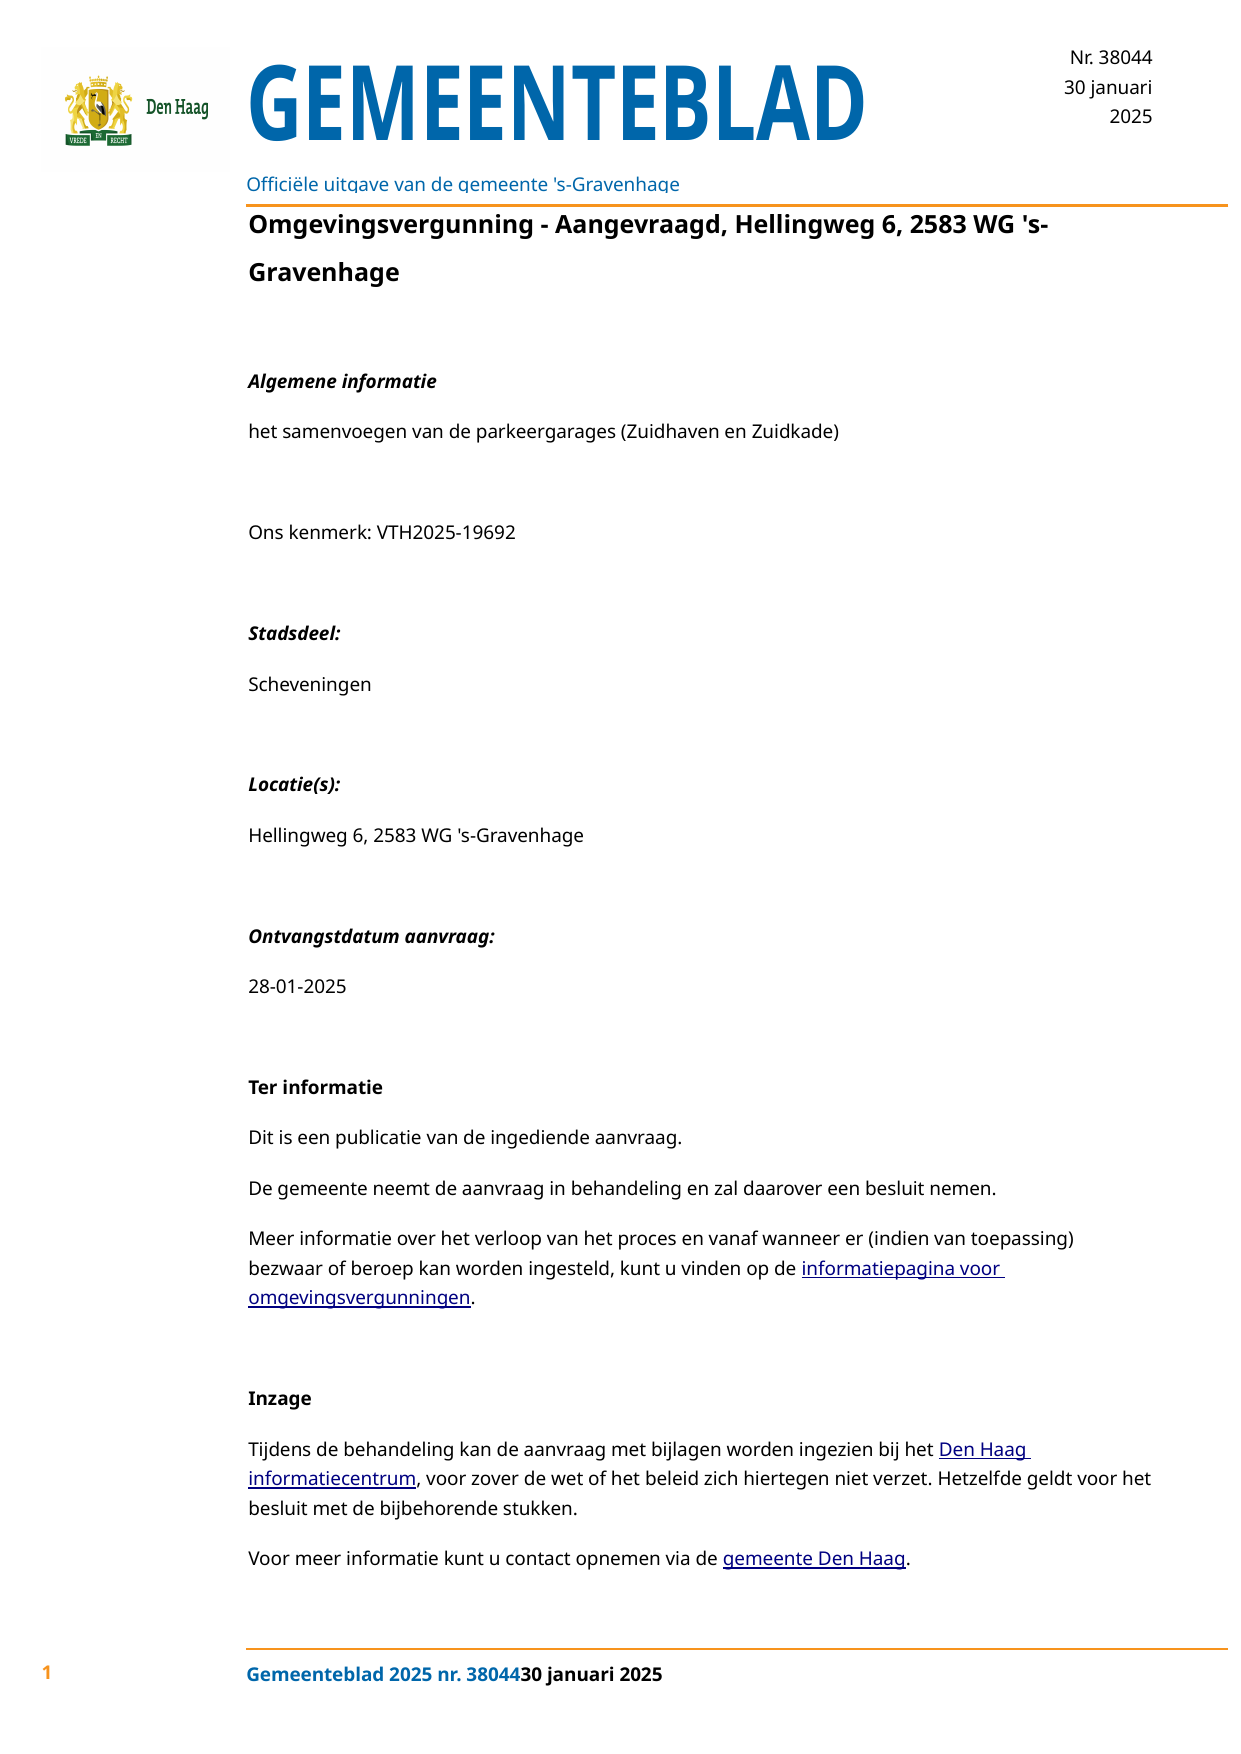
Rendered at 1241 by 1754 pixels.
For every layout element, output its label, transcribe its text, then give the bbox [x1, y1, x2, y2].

text Meer informatie over het verloop van het proces en vanaf wanneer er (indien van toepassing) bezwaar of beroep kan worden ingesteld, kunt u vinden op de informatiepagina voor omgevingsvergunningen. [248, 1225, 1152, 1310]
text Voor meer informatie kunt u contact opnemen via de gemeente Den Haag. [248, 1545, 1152, 1571]
text Algemene informatie [248, 368, 1152, 394]
text De gemeente neemt de aanvraag in behandeling en zal daarover een besluit nemen. [248, 1175, 1152, 1201]
text Scheveningen [248, 671, 1152, 697]
text Stadsdeel: [248, 620, 1152, 646]
text Omgevingsvergunning - Aangevraagd, Hellingweg 6, 2583 WG 's-Gravenhage [248, 207, 1152, 288]
text Locatie(s): [248, 772, 1152, 797]
picture [41, 47, 231, 172]
text Inzage [248, 1385, 1152, 1411]
text Dit is een publicatie van de ingediende aanvraag. [248, 1124, 1152, 1150]
text Tijdens de behandeling kan de aanvraag met bijlagen worden ingezien bij het Den Haag informatiecentrum, voor zover de wet of het beleid zich hiertegen niet verzet. Hetzelfde geldt voor het besluit met de bijbehorende stukken. [248, 1436, 1152, 1521]
text het samenvoegen van de parkeergarages (Zuidhaven en Zuidkade) [248, 419, 1152, 444]
text Ontvangstdatum aanvraag: [248, 923, 1152, 949]
text Hellingweg 6, 2583 WG 's-Gravenhage [248, 822, 1152, 848]
text 28-01-2025 [248, 973, 1152, 999]
text Ter informatie [248, 1074, 1152, 1100]
text Ons kenmerk: VTH2025-19692 [248, 519, 1152, 545]
